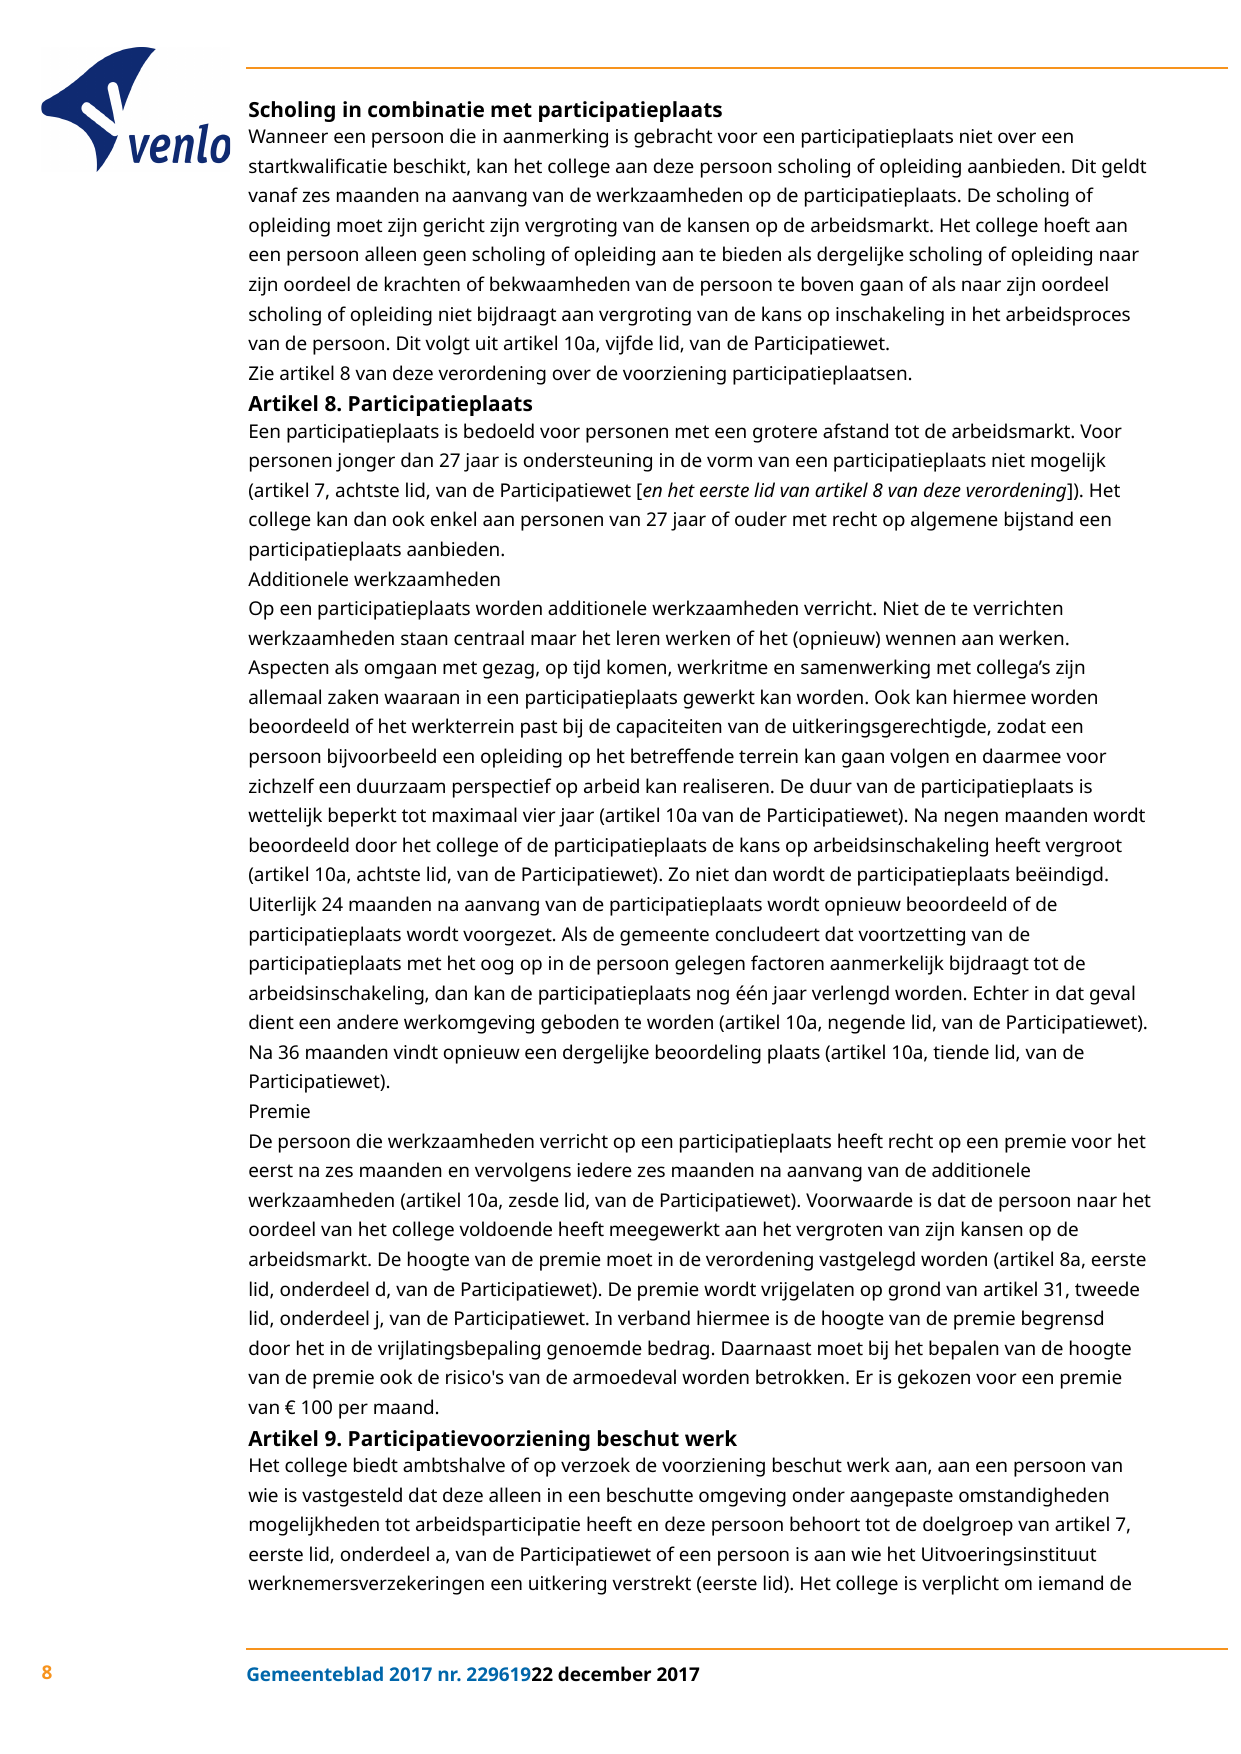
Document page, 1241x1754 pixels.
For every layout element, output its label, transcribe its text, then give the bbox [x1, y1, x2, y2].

text Scholing in combinatie met participatieplaats [248, 95, 1152, 123]
text De persoon die werkzaamheden verricht op een participatieplaats heeft recht op een premie voor het eerst na zes maanden en vervolgens iedere zes maanden na aanvang van de additionele werkzaamheden (artikel 10a, zesde lid, van de Participatiewet). Voorwaarde is dat de persoon naar het oordeel van het college voldoende heeft meegewerkt aan het vergroten van zijn kansen op de arbeidsmarkt. De hoogte van de premie moet in de verordening vastgelegd worden (artikel 8a, eerste lid, onderdeel d, van de Participatiewet). De premie wordt vrijgelaten op grond van artikel 31, tweede lid, onderdeel j, van de Participatiewet. In verband hiermee is de hoogte van de premie begrensd door het in de vrijlatingsbepaling genoemde bedrag. Daarnaast moet bij het bepalen van de hoogte van de premie ook de risico's van de armoedeval worden betrokken. Er is gekozen voor een premie van € 100 per maand. [248, 1128, 1152, 1420]
text Zie artikel 8 van deze verordening over de voorziening participatieplaatsen. [248, 360, 1152, 386]
text Wanneer een persoon die in aanmerking is gebracht voor een participatieplaats niet over een startkwalificatie beschikt, kan het college aan deze persoon scholing of opleiding aanbieden. Dit geldt vanaf zes maanden na aanvang van de werkzaamheden op de participatieplaats. De scholing of opleiding moet zijn gericht zijn vergroting van de kansen op de arbeidsmarkt. Het college hoeft aan een persoon alleen geen scholing of opleiding aan te bieden als dergelijke scholing of opleiding naar zijn oordeel de krachten of bekwaamheden van de persoon te boven gaan of als naar zijn oordeel scholing of opleiding niet bijdraagt aan vergroting van de kans op inschakeling in het arbeidsproces van de persoon. Dit volgt uit artikel 10a, vijfde lid, van de Participatiewet. [248, 123, 1152, 356]
text Op een participatieplaats worden additionele werkzaamheden verricht. Niet de te verrichten werkzaamheden staan centraal maar het leren werken of het (opnieuw) wennen aan werken. Aspecten als omgaan met gezag, op tijd komen, werkritme en samenwerking met collega’s zijn allemaal zaken waaraan in een participatieplaats gewerkt kan worden. Ook kan hiermee worden beoordeeld of het werkterrein past bij de capaciteiten van de uitkeringsgerechtigde, zodat een persoon bijvoorbeeld een opleiding op het betreffende terrein kan gaan volgen en daarmee voor zichzelf een duurzaam perspectief op arbeid kan realiseren. De duur van de participatieplaats is wettelijk beperkt tot maximaal vier jaar (artikel 10a van de Participatiewet). Na negen maanden wordt beoordeeld door het college of de participatieplaats de kans op arbeidsinschakeling heeft vergroot (artikel 10a, achtste lid, van de Participatiewet). Zo niet dan wordt de participatieplaats beëindigd. Uiterlijk 24 maanden na aanvang van de participatieplaats wordt opnieuw beoordeeld of de participatieplaats wordt voorgezet. Als de gemeente concludeert dat voortzetting van de participatieplaats met het oog op in de persoon gelegen factoren aanmerkelijk bijdraagt tot de arbeidsinschakeling, dan kan de participatieplaats nog één jaar verlengd worden. Echter in dat geval dient een andere werkomgeving geboden te worden (artikel 10a, negende lid, van de Participatiewet). Na 36 maanden vindt opnieuw een dergelijke beoordeling plaats (artikel 10a, tiende lid, van de Participatiewet). [248, 595, 1152, 1094]
text Artikel 8. Participatieplaats [248, 389, 1152, 418]
text Het college biedt ambtshalve of op verzoek de voorziening beschut werk aan, aan een persoon van wie is vastgesteld dat deze alleen in een beschutte omgeving onder aangepaste omstandigheden mogelijkheden tot arbeidsparticipatie heeft en deze persoon behoort tot de doelgroep van artikel 7, eerste lid, onderdeel a, van de Participatiewet of een persoon is aan wie het Uitvoeringsinstituut werknemersverzekeringen een uitkering verstrekt (eerste lid). Het college is verplicht om iemand de [248, 1452, 1152, 1596]
text Premie [248, 1098, 1152, 1124]
picture [41, 47, 231, 172]
text Additionele werkzaamheden [248, 566, 1152, 592]
text Een participatieplaats is bedoeld voor personen met een grotere afstand tot de arbeidsmarkt. Voor personen jonger dan 27 jaar is ondersteuning in de vorm van een participatieplaats niet mogelijk (artikel 7, achtste lid, van de Participatiewet [en het eerste lid van artikel 8 van deze verordening]). Het college kan dan ook enkel aan personen van 27 jaar of ouder met recht op algemene bijstand een participatieplaats aanbieden. [248, 418, 1152, 562]
text Artikel 9. Participatievoorziening beschut werk [248, 1424, 1152, 1452]
